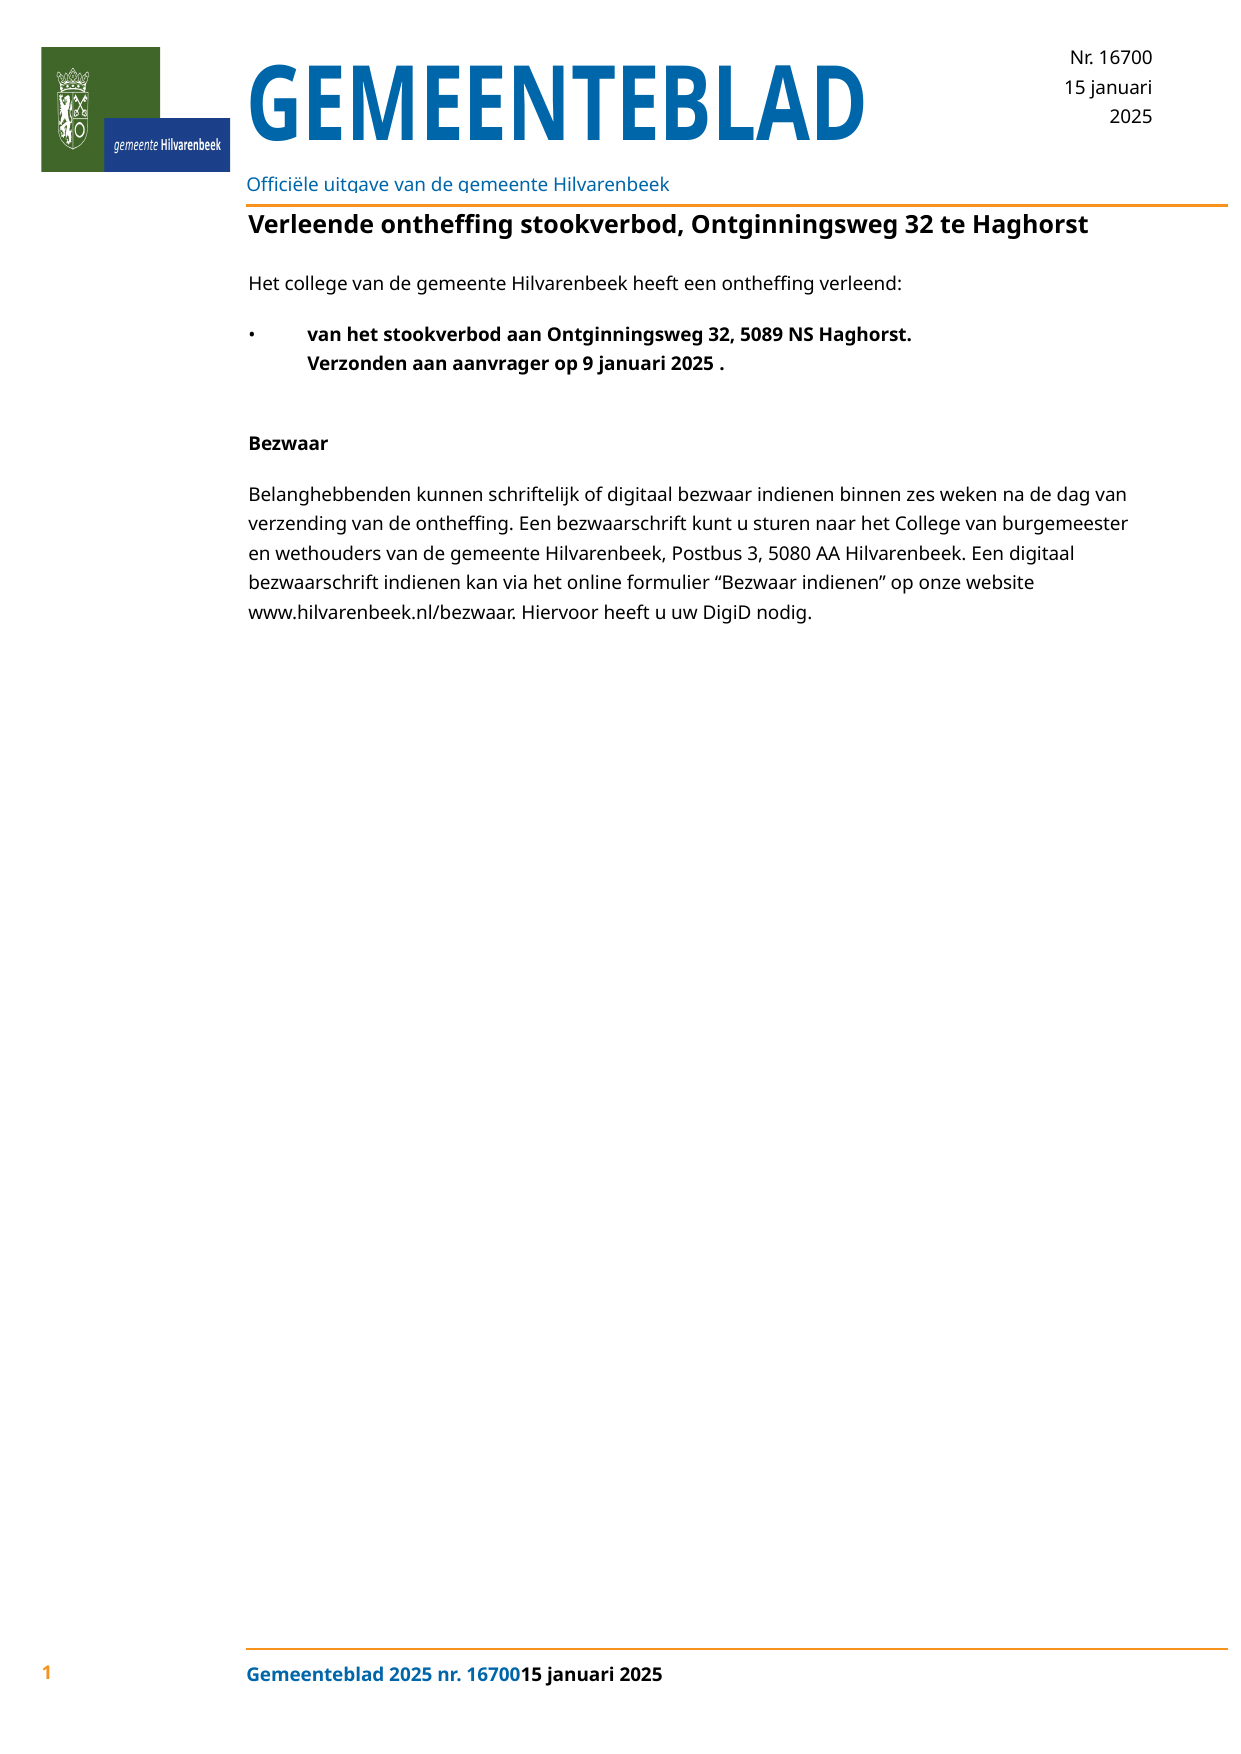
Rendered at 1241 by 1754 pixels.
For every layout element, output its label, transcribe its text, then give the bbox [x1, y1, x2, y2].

text Belanghebbenden kunnen schriftelijk of digitaal bezwaar indienen binnen zes weken na de dag van verzending van de ontheffing. Een bezwaarschrift kunt u sturen naar het College van burgemeester en wethouders van de gemeente Hilvarenbeek, Postbus 3, 5080 AA Hilvarenbeek. Een digitaal bezwaarschrift indienen kan via het online formulier “Bezwaar indienen” op onze website www.hilvarenbeek.nl/bezwaar. Hiervoor heeft u uw DigiD nodig. [248, 481, 1152, 625]
picture [41, 47, 231, 172]
text Het college van de gemeente Hilvarenbeek heeft een ontheffing verleend: [248, 270, 1152, 296]
list Verzonden aan aanvrager op 9 januari 2025 . [248, 350, 1152, 376]
list van het stookverbod aan Ontginningsweg 32, 5089 NS Haghorst. [248, 321, 1152, 346]
text Verleende ontheffing stookverbod, Ontginningsweg 32 te Haghorst [248, 207, 1152, 241]
text Bezwaar [248, 430, 1152, 456]
